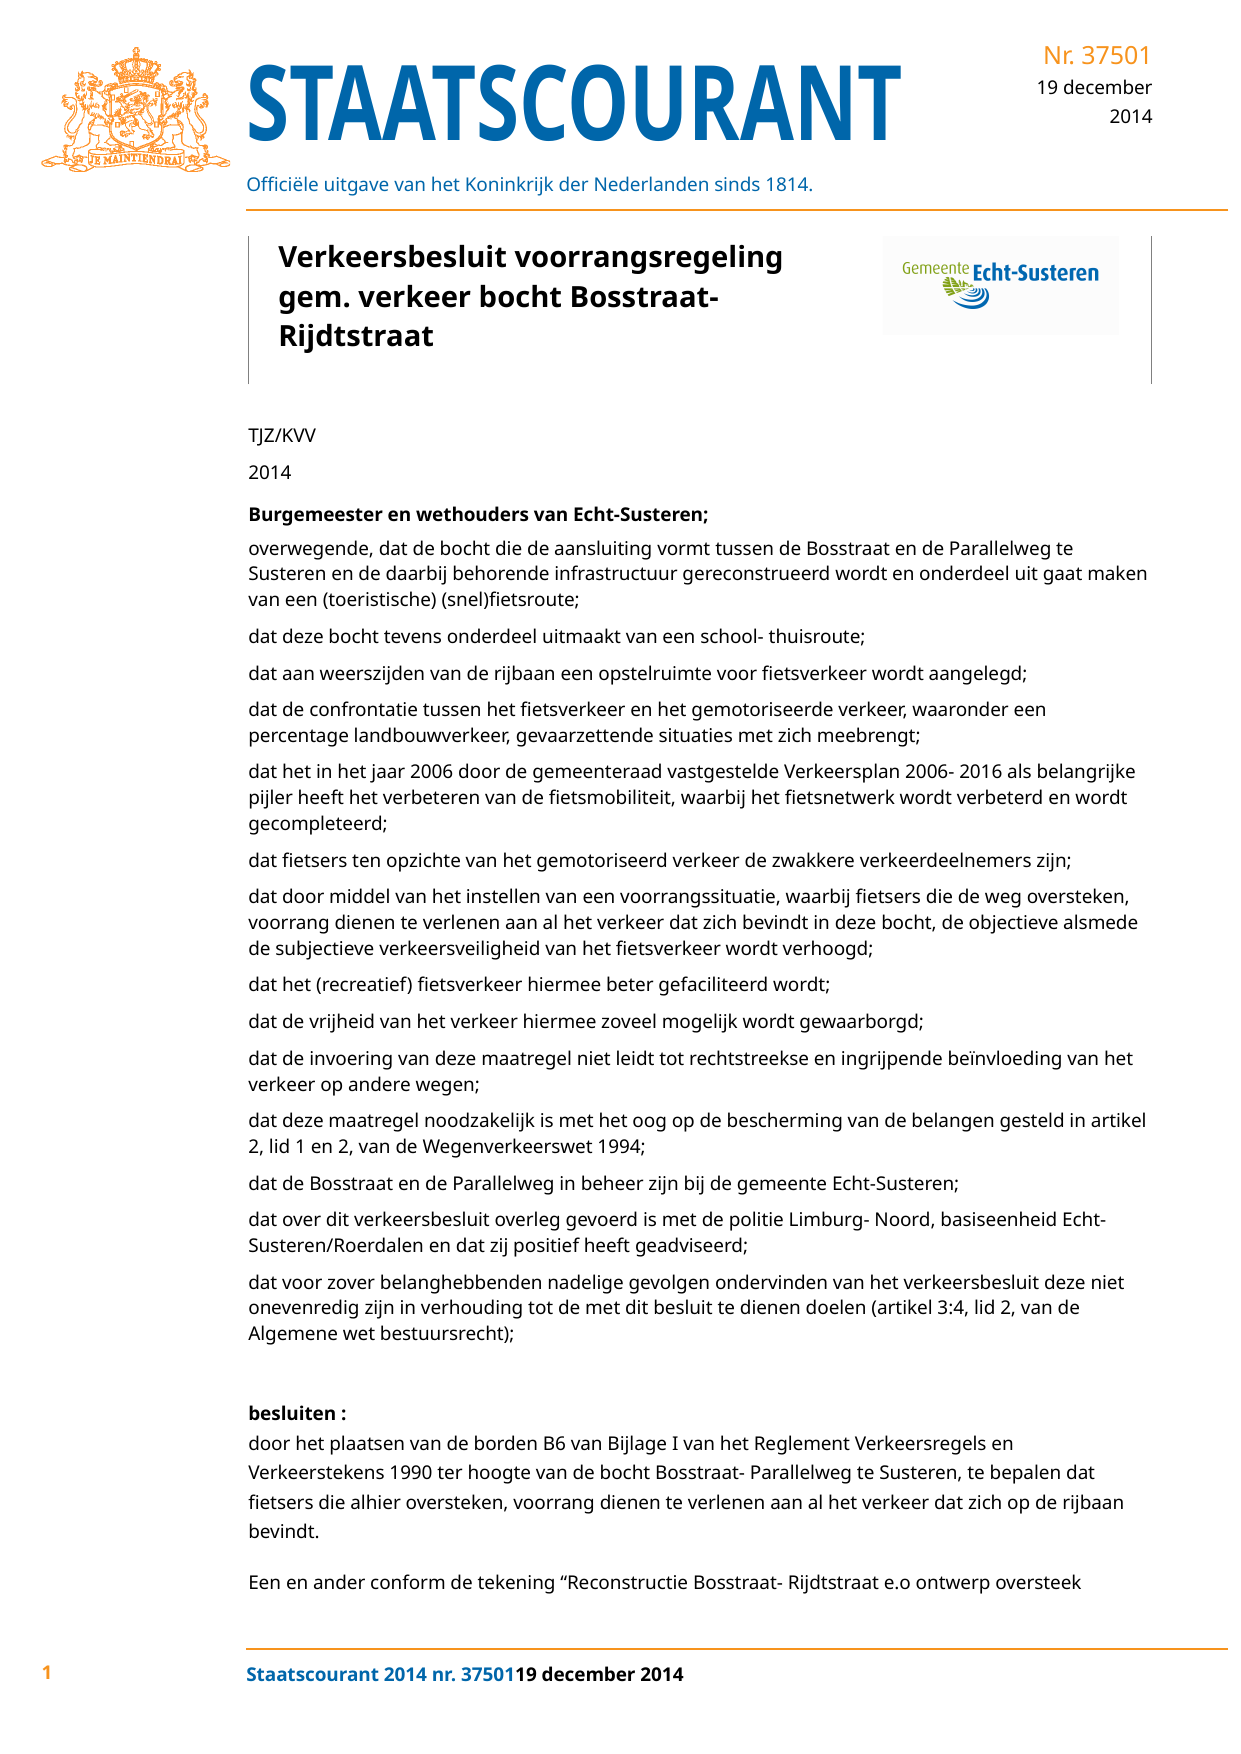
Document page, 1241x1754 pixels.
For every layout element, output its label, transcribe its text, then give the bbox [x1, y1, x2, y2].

picture [41, 47, 231, 172]
text dat deze maatregel noodzakelijk is met het oog op de bescherming van de belangen gesteld in artikel 2, lid 1 en 2, van de Wegenverkeerswet 1994; [248, 1107, 1152, 1159]
text TJZ/KVV [248, 422, 1152, 448]
text door het plaatsen van de borden B6 van Bijlage I van het Reglement Verkeersregels en Verkeerstekens 1990 ter hoogte van de bocht Bosstraat- Parallelweg te Susteren, te bepalen dat fietsers die alhier oversteken, voorrang dienen te verlenen aan al het verkeer dat zich op de rijbaan bevindt. [248, 1430, 1152, 1544]
picture [882, 236, 1119, 335]
text dat het (recreatief) fietsverkeer hiermee beter gefaciliteerd wordt; [248, 972, 1152, 997]
text dat de Bosstraat en de Parallelweg in beheer zijn bij de gemeente Echt-Susteren; [248, 1170, 1152, 1196]
text dat deze bocht tevens onderdeel uitmaakt van een school- thuisroute; [248, 623, 1152, 649]
text 2014 [248, 459, 1152, 485]
text Burgemeester en wethouders van Echt-Susteren; [248, 501, 1152, 527]
text Een en ander conform de tekening “Reconstructie Bosstraat- Rijdtstraat e.o ontwerp oversteek [248, 1569, 1152, 1594]
text dat de invoering van deze maatregel niet leidt tot rechtstreekse en ingrijpende beïnvloeding van het verkeer op andere wegen; [248, 1045, 1152, 1096]
text overwegende, dat de bocht die de aansluiting vormt tussen de Bosstraat en de Parallelweg te Susteren en de daarbij behorende infrastructuur gereconstrueerd wordt en onderdeel uit gaat maken van een (toeristische) (snel)fietsroute; [248, 535, 1152, 612]
text dat over dit verkeersbesluit overleg gevoerd is met de politie Limburg- Noord, basiseenheid Echt-Susteren/Roerdalen en dat zij positief heeft geadviseerd; [248, 1206, 1152, 1258]
table_header Verkeersbesluit voorrangsregeling gem. verkeer bocht Bosstraat- Rijdtstraat [249, 236, 850, 384]
text dat aan weerszijden van de rijbaan een opstelruimte voor fietsverkeer wordt aangelegd; [248, 660, 1152, 685]
table_header [850, 236, 1151, 384]
text dat de confrontatie tussen het fietsverkeer en het gemotoriseerde verkeer, waaronder een percentage landbouwverkeer, gevaarzettende situaties met zich meebrengt; [248, 696, 1152, 748]
text dat fietsers ten opzichte van het gemotoriseerd verkeer de zwakkere verkeerdeelnemers zijn; [248, 847, 1152, 873]
text dat voor zover belanghebbenden nadelige gevolgen ondervinden van het verkeersbesluit deze niet onevenredig zijn in verhouding tot de met dit besluit te dienen doelen (artikel 3:4, lid 2, van de Algemene wet bestuursrecht); [248, 1269, 1152, 1346]
text dat de vrijheid van het verkeer hiermee zoveel mogelijk wordt gewaarborgd; [248, 1008, 1152, 1034]
text dat het in het jaar 2006 door de gemeenteraad vastgestelde Verkeersplan 2006- 2016 als belangrijke pijler heeft het verbeteren van de fietsmobiliteit, waarbij het fietsnetwerk wordt verbeterd en wordt gecompleteerd; [248, 759, 1152, 836]
text dat door middel van het instellen van een voorrangssituatie, waarbij fietsers die de weg oversteken, voorrang dienen te verlenen aan al het verkeer dat zich bevindt in deze bocht, de objectieve alsmede de subjectieve verkeersveiligheid van het fietsverkeer wordt verhoogd; [248, 883, 1152, 961]
text besluiten : [248, 1400, 1152, 1426]
